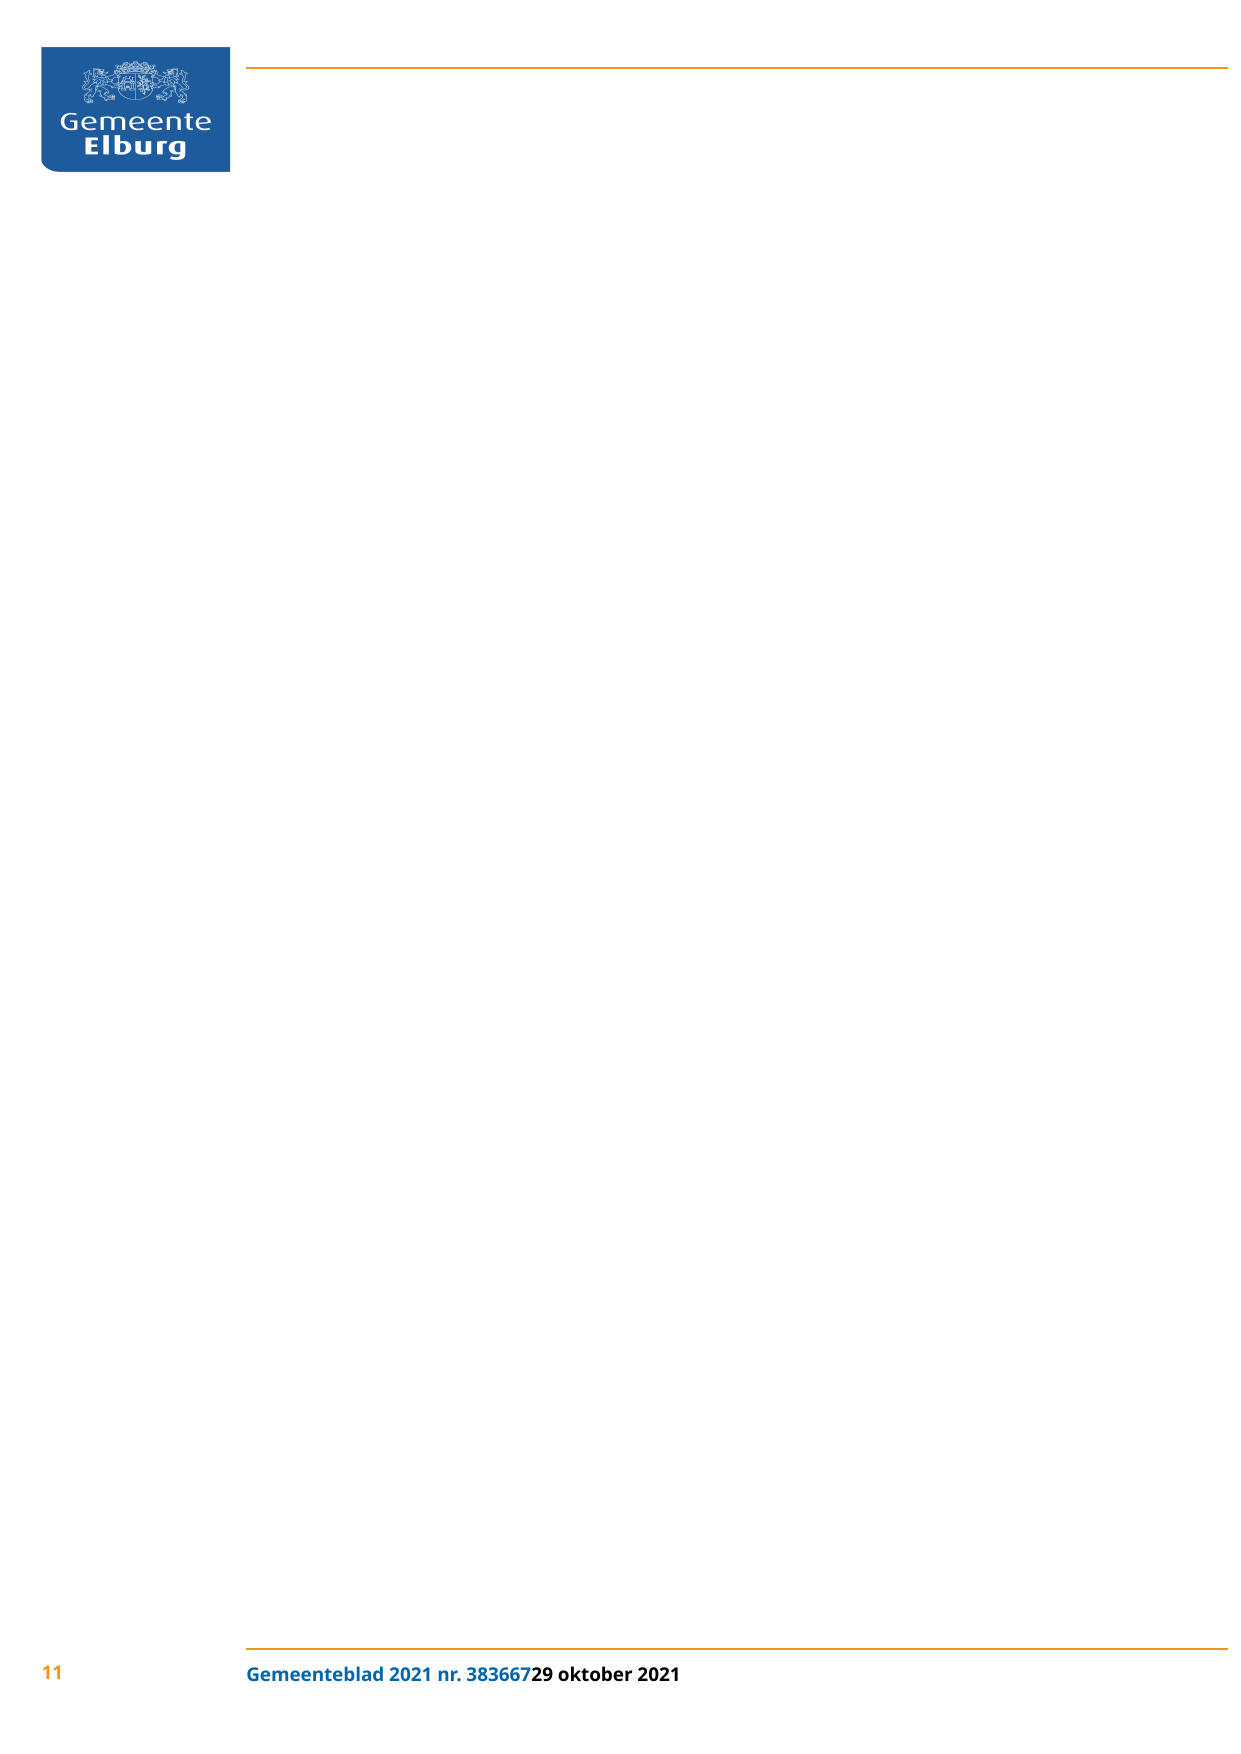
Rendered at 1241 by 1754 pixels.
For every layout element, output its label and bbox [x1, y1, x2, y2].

picture [41, 47, 231, 172]
